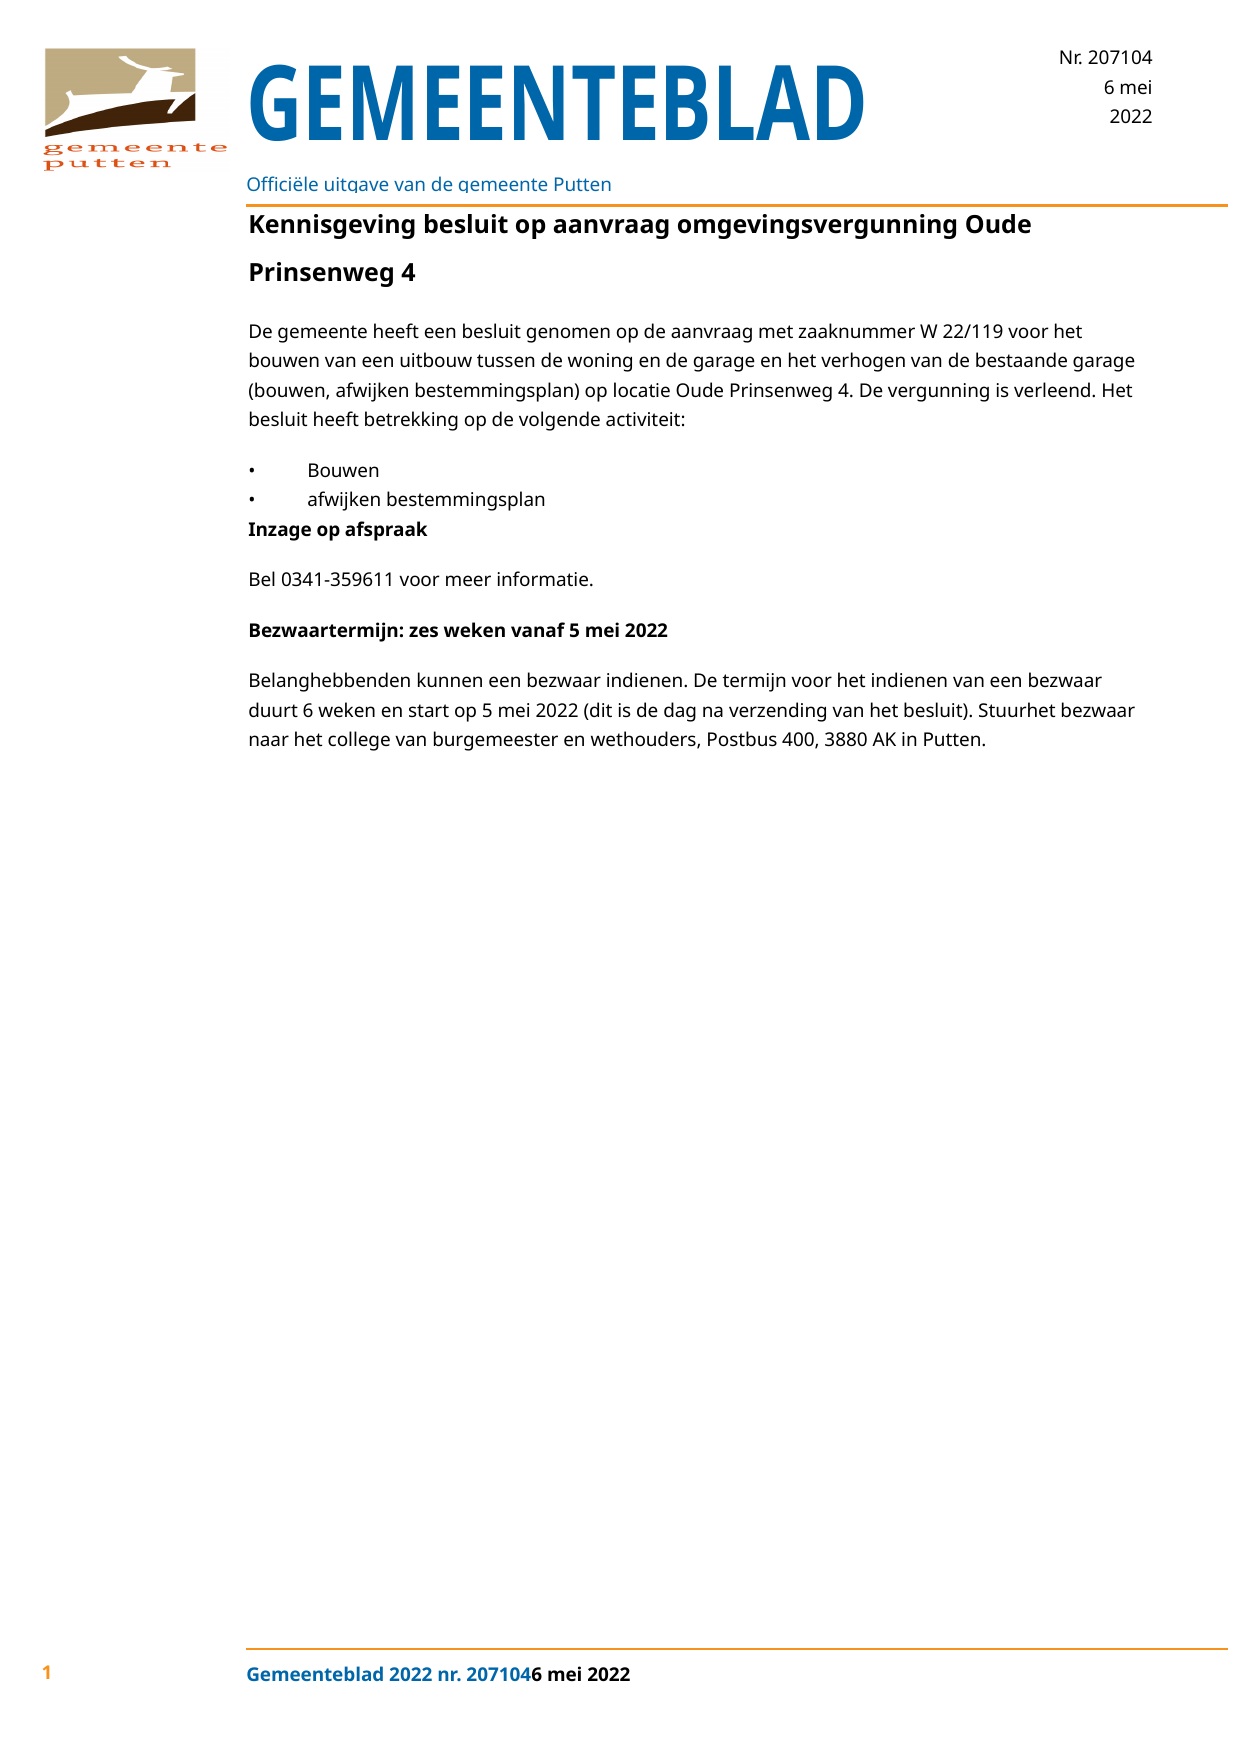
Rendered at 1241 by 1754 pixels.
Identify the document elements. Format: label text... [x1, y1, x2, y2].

list afwijken bestemmingsplan [248, 487, 1152, 512]
text De gemeente heeft een besluit genomen op de aanvraag met zaaknummer W 22/119 voor het bouwen van een uitbouw tussen de woning en de garage en het verhogen van de bestaande garage (bouwen, afwijken bestemmingsplan) op locatie Oude Prinsenweg 4. De vergunning is verleend. Het besluit heeft betrekking op de volgende activiteit: [248, 318, 1152, 432]
list Bouwen [248, 457, 1152, 483]
picture [41, 47, 231, 172]
text Belanghebbenden kunnen een bezwaar indienen. De termijn voor het indienen van een bezwaar duurt 6 weken en start op 5 mei 2022 (dit is de dag na verzending van het besluit). Stuurhet bezwaar naar het college van burgemeester en wethouders, Postbus 400, 3880 AK in Putten. [248, 667, 1152, 752]
text Bezwaartermijn: zes weken vanaf 5 mei 2022 [248, 617, 1152, 643]
text Kennisgeving besluit op aanvraag omgevingsvergunning Oude Prinsenweg 4 [248, 207, 1152, 288]
text Bel 0341-359611 voor meer informatie. [248, 567, 1152, 592]
text Inzage op afspraak [248, 516, 1152, 542]
